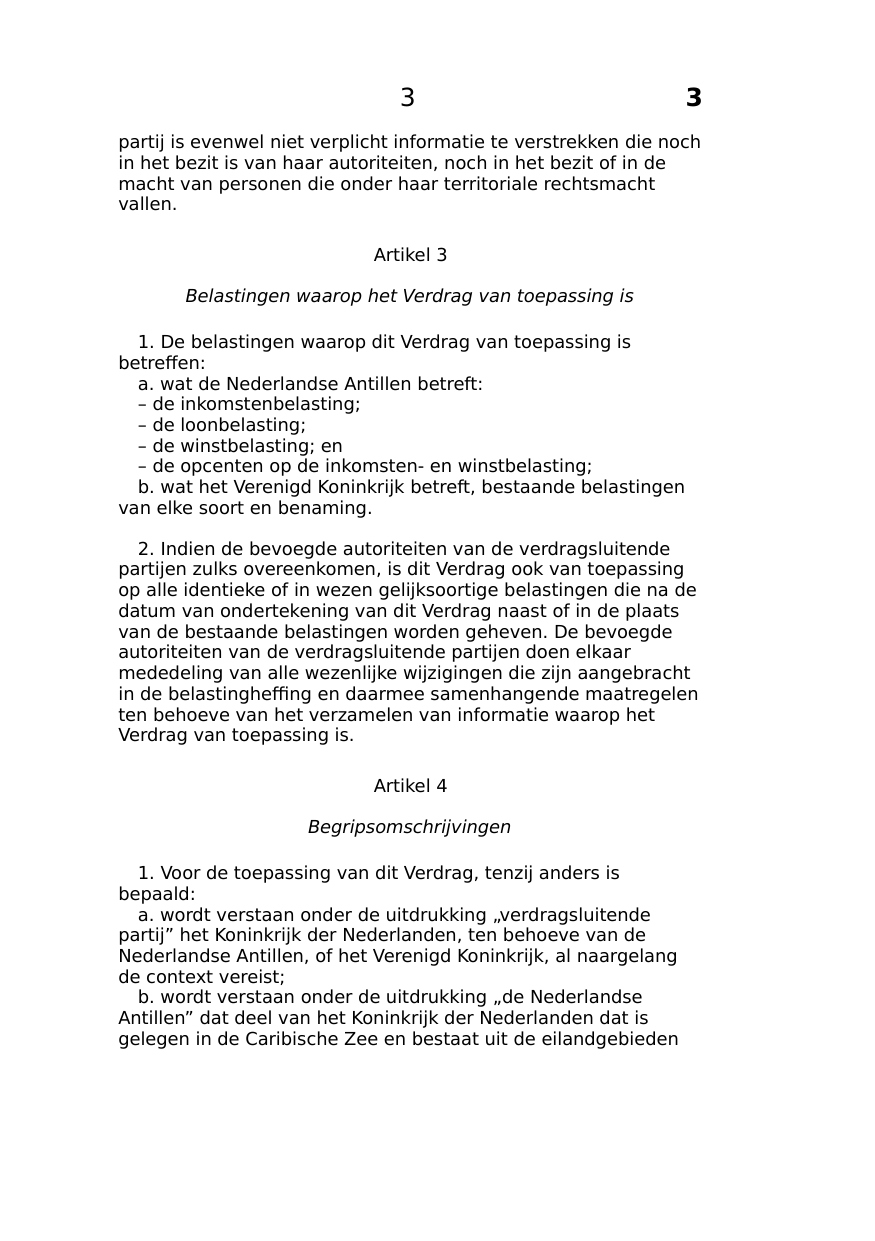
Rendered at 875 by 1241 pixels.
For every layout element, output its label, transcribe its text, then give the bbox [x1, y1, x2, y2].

text – de inkomstenbelasting; [118, 394, 703, 415]
text – de winstbelasting; en [118, 436, 703, 456]
text partij is evenwel niet verplicht informatie te verstrekken die noch in het bezit is van haar autoriteiten, noch in het bezit of in de macht van personen die onder haar territoriale rechtsmacht vallen. [118, 132, 703, 215]
text – de loonbelasting; [118, 415, 703, 436]
text a. wat de Nederlandse Antillen betreft: [118, 373, 703, 394]
text 1. De belastingen waarop dit Verdrag van toepassing is betreffen: [118, 332, 703, 373]
subtitle Artikel 3 Belastingen waarop het Verdrag van toepassing is [118, 245, 703, 307]
text – de opcenten op de inkomsten- en winstbelasting; [118, 456, 703, 477]
text b. wat het Verenigd Koninkrijk betreft, bestaande belastingen van elke soort en benaming. [118, 477, 703, 518]
text 1. Voor de toepassing van dit Verdrag, tenzij anders is bepaald: [118, 863, 703, 904]
subtitle Artikel 4 Begripsomschrijvingen [118, 776, 703, 838]
text a. wordt verstaan onder de uitdrukking „verdragsluitende partij” het Koninkrijk der Nederlanden, ten behoeve van de Nederlandse Antillen, of het Verenigd Koninkrijk, al naargelang de context vereist; [118, 904, 703, 987]
text b. wordt verstaan onder de uitdrukking „de Nederlandse Antillen” dat deel van het Koninkrijk der Nederlanden dat is gelegen in de Caribische Zee en bestaat uit de eilandgebieden [118, 987, 703, 1049]
text 2. Indien de bevoegde autoriteiten van de verdragsluitende partijen zulks overeenkomen, is dit Verdrag ook van toepassing op alle identieke of in wezen gelijksoortige belastingen die na de datum van ondertekening van dit Verdrag naast of in de plaats van de bestaande belastingen worden geheven. De bevoegde autoriteiten van de verdragsluitende partijen doen elkaar mededeling van alle wezenlijke wijzigingen die zijn aangebracht in de belastingheffing en daarmee samenhangende maatregelen ten behoeve van het verzamelen van informatie waarop het Verdrag van toepassing is. [118, 538, 703, 746]
